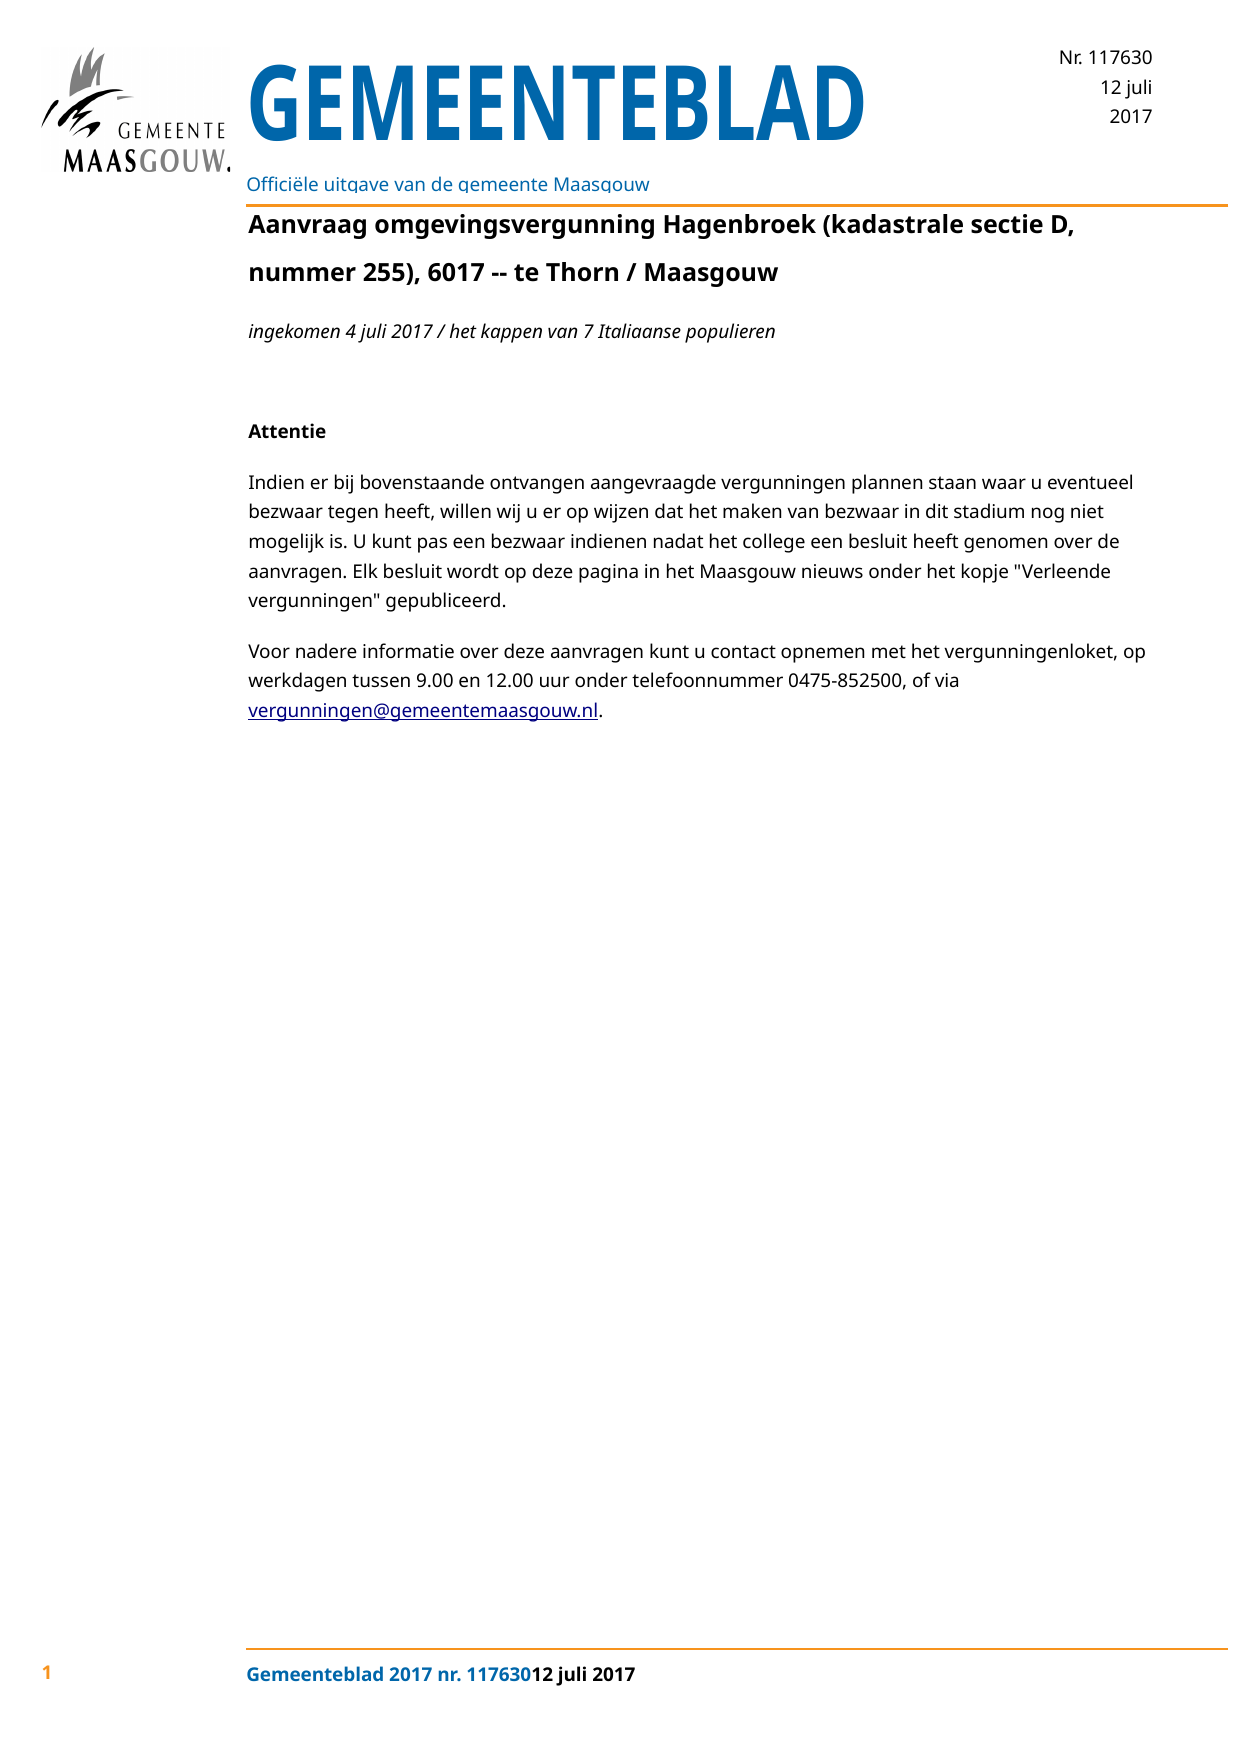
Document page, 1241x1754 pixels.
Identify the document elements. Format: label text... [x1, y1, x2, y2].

text Indien er bij bovenstaande ontvangen aangevraagde vergunningen plannen staan waar u eventueel bezwaar tegen heeft, willen wij u er op wijzen dat het maken van bezwaar in dit stadium nog niet mogelijk is. U kunt pas een bezwaar indienen nadat het college een besluit heeft genomen over de aanvragen. Elk besluit wordt op deze pagina in het Maasgouw nieuws onder het kopje "Verleende vergunningen" gepubliceerd. [248, 469, 1152, 613]
picture [41, 47, 231, 172]
text Aanvraag omgevingsvergunning Hagenbroek (kadastrale sectie D, nummer 255), 6017 -- te Thorn / Maasgouw [248, 207, 1152, 288]
text Voor nadere informatie over deze aanvragen kunt u contact opnemen met het vergunningenloket, op werkdagen tussen 9.00 en 12.00 uur onder telefoonnummer 0475-852500, of via vergunningen@gemeentemaasgouw.nl. [248, 638, 1152, 723]
text ingekomen 4 juli 2017 / het kappen van 7 Italiaanse populieren [248, 318, 1152, 344]
text Attentie [248, 419, 1152, 444]
